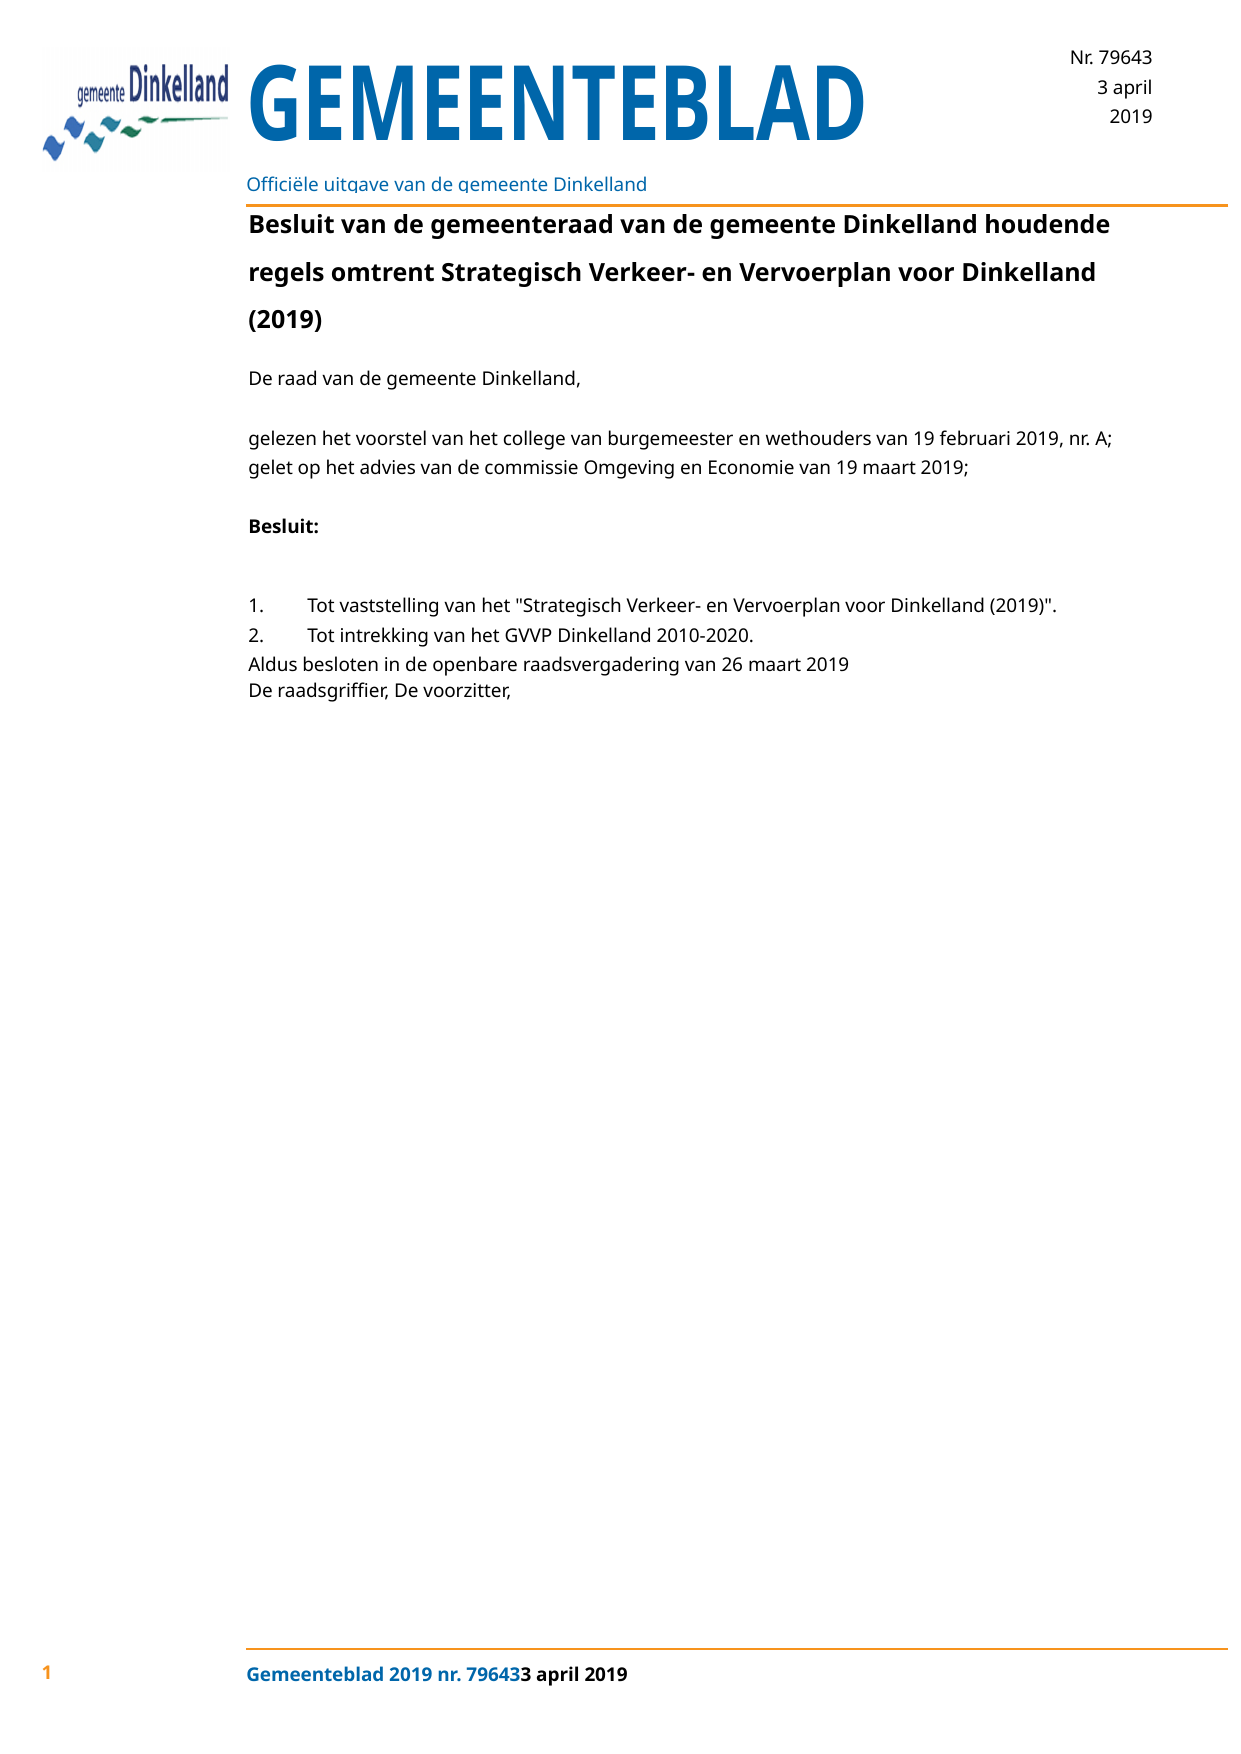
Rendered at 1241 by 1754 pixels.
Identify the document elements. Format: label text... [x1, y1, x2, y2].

list Tot intrekking van het GVVP Dinkelland 2010-2020. [248, 622, 1152, 648]
text Besluit van de gemeenteraad van de gemeente Dinkelland houdende regels omtrent Strategisch Verkeer- en Vervoerplan voor Dinkelland (2019) [248, 207, 1152, 336]
text De raadsgriffier, De voorzitter, [248, 677, 1152, 703]
text gelezen het voorstel van het college van burgemeester en wethouders van 19 februari 2019, nr. A; [248, 425, 1152, 450]
picture [41, 47, 231, 172]
text gelet op het advies van de commissie Omgeving en Economie van 19 maart 2019; [248, 454, 1152, 480]
text Besluit: [248, 513, 1152, 539]
text Aldus besloten in de openbare raadsvergadering van 26 maart 2019 [248, 651, 1152, 677]
text De raad van de gemeente Dinkelland, [248, 366, 1152, 391]
list Tot vaststelling van het "Strategisch Verkeer- en Vervoerplan voor Dinkelland (2019)". [248, 592, 1152, 618]
